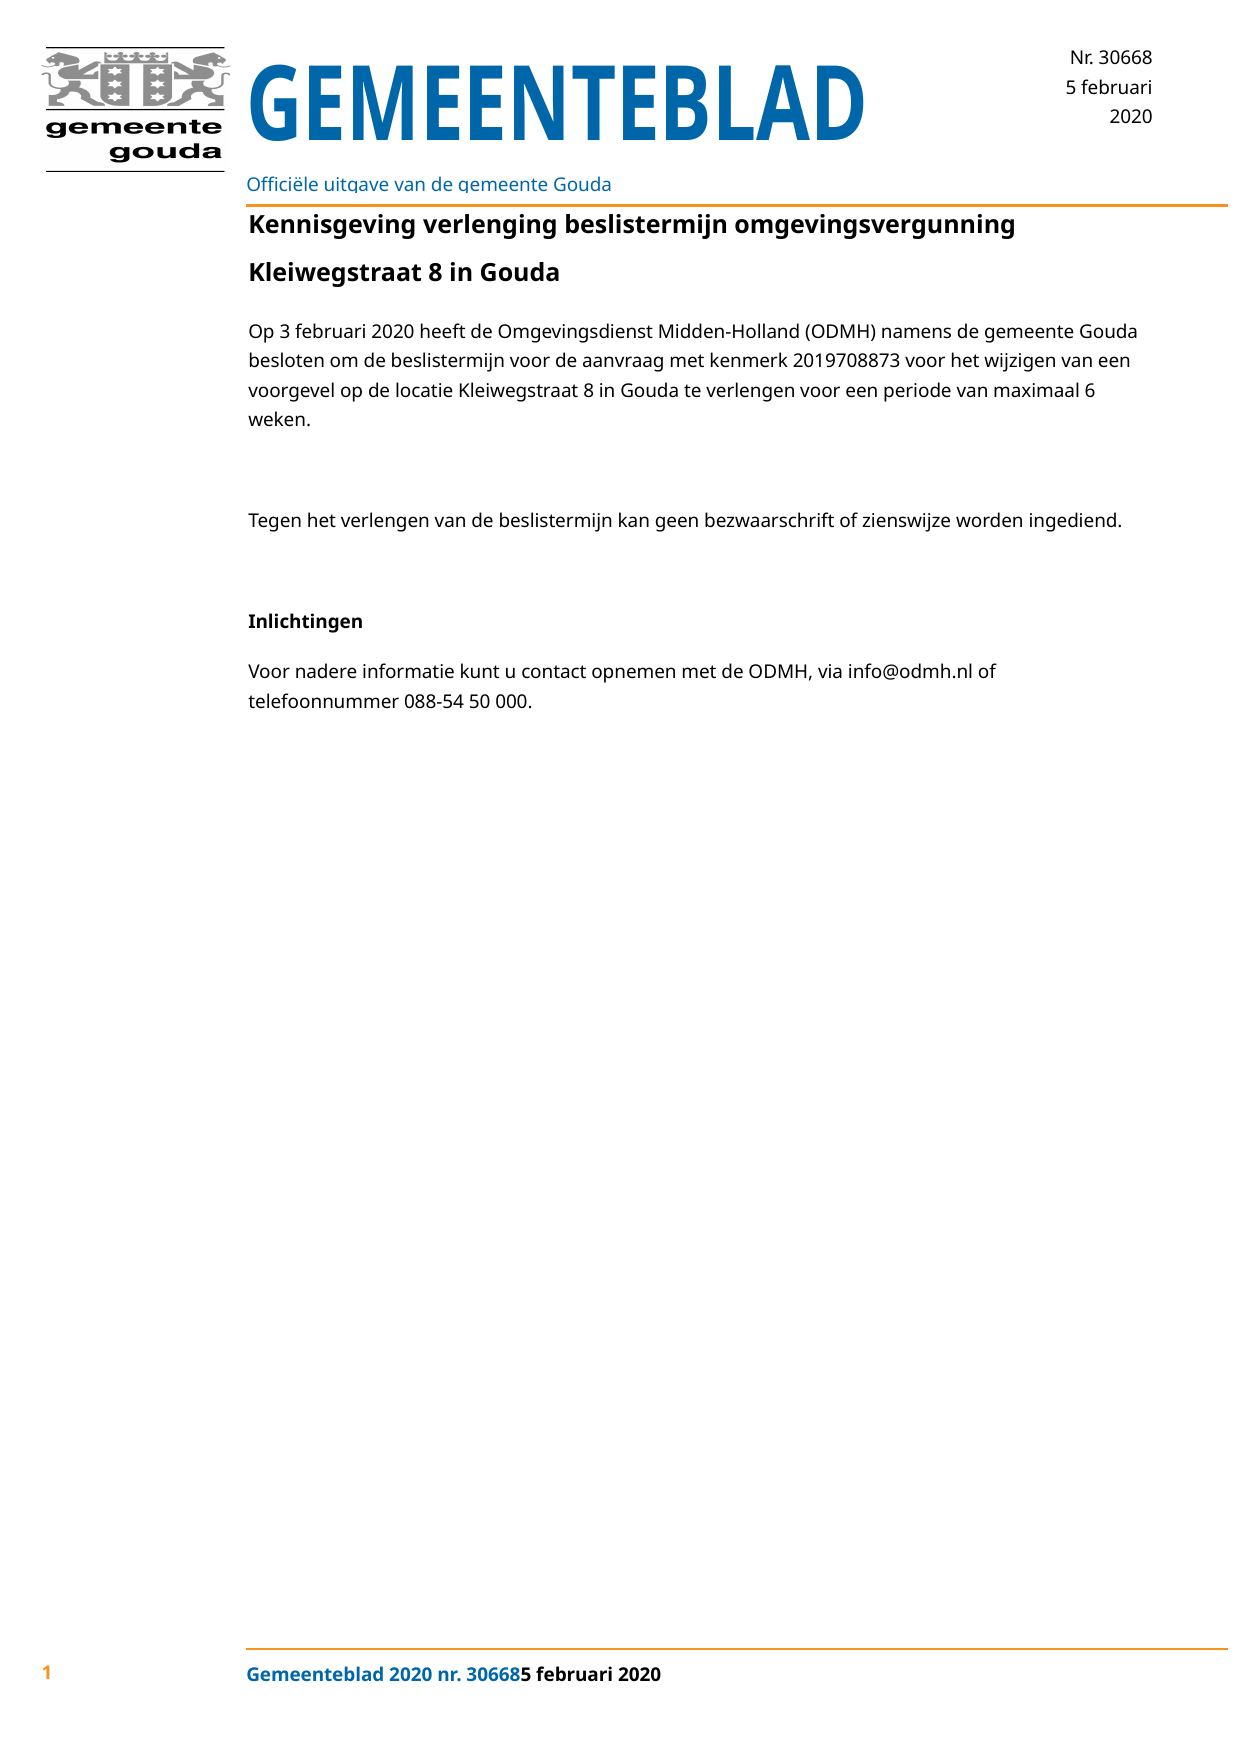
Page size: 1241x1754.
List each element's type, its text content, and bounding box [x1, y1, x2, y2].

picture [41, 47, 231, 172]
text Inlichtingen [248, 608, 1152, 634]
text Kennisgeving verlenging beslistermijn omgevingsvergunning Kleiwegstraat 8 in Gouda [248, 207, 1152, 288]
text Voor nadere informatie kunt u contact opnemen met de ODMH, via info@odmh.nl of telefoonnummer 088-54 50 000. [248, 659, 1152, 714]
text Tegen het verlengen van de beslistermijn kan geen bezwaarschrift of zienswijze worden ingediend. [248, 507, 1152, 533]
text Op 3 februari 2020 heeft de Omgevingsdienst Midden-Holland (ODMH) namens de gemeente Gouda besloten om de beslistermijn voor de aanvraag met kenmerk 2019708873 voor het wijzigen van een voorgevel op de locatie Kleiwegstraat 8 in Gouda te verlengen voor een periode van maximaal 6 weken. [248, 318, 1152, 432]
